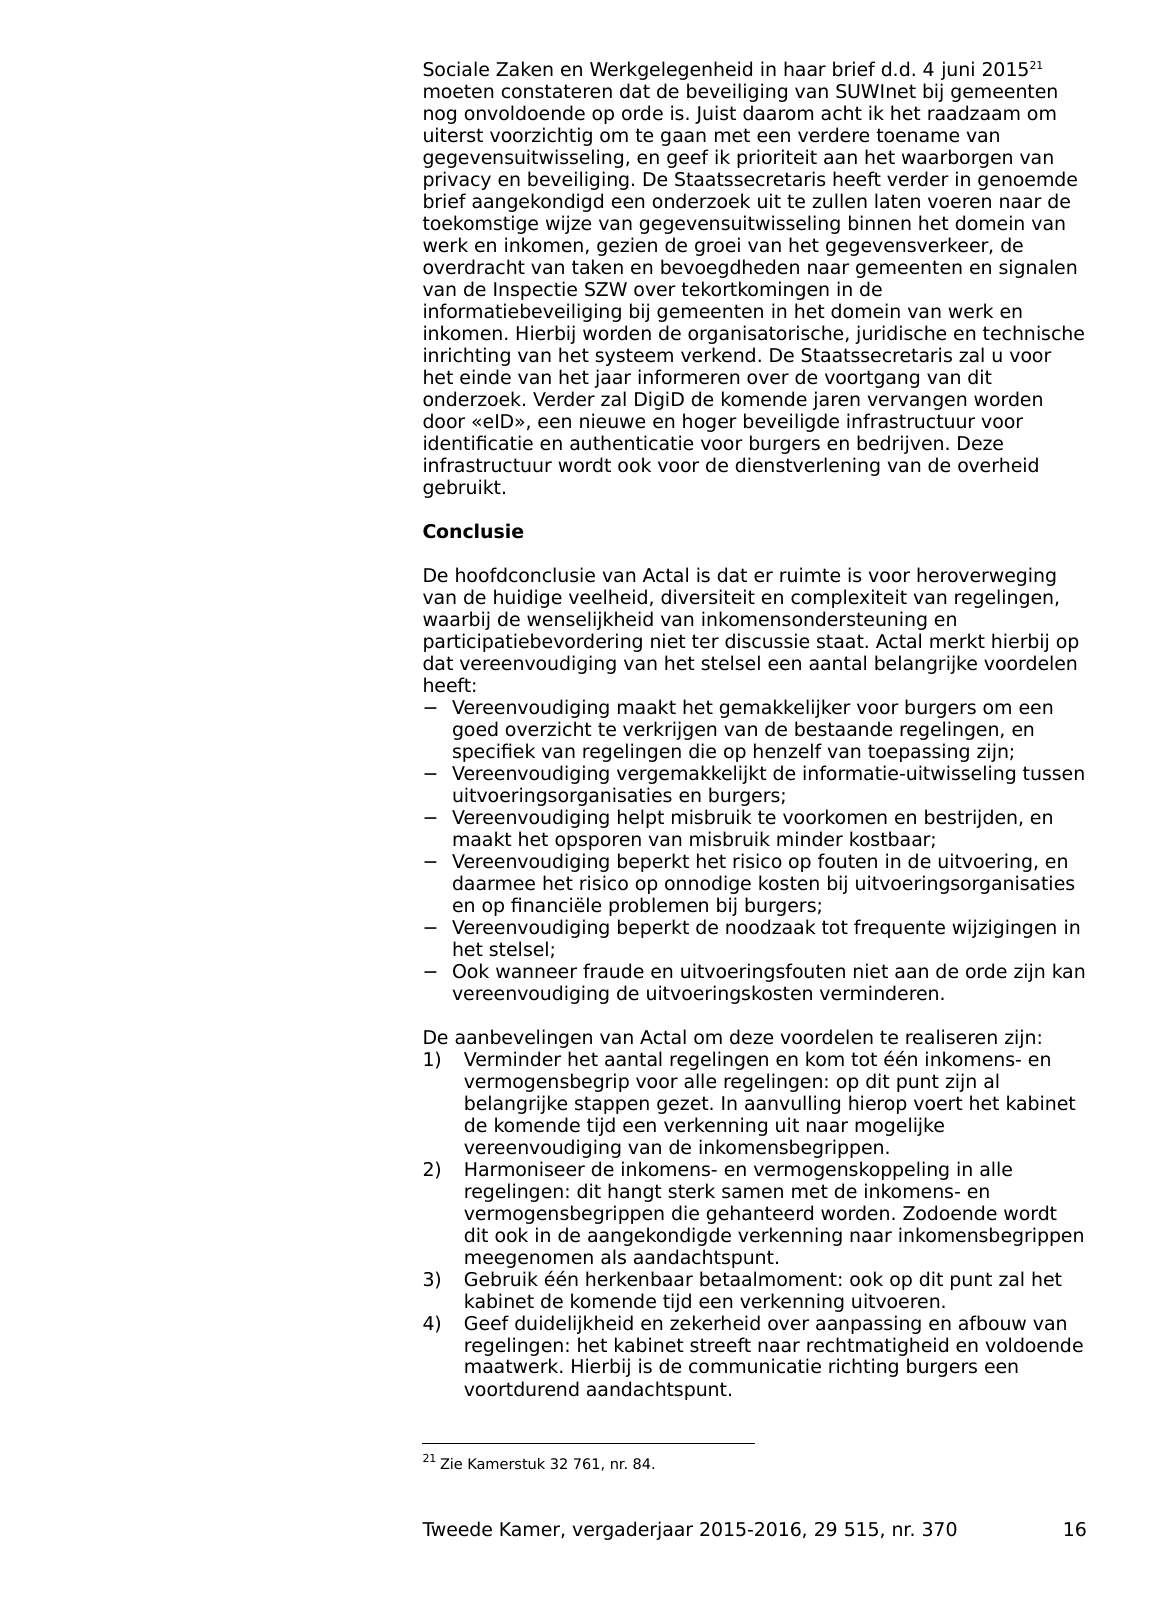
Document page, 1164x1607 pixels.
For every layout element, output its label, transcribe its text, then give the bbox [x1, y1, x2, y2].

text 3) Gebruik één herkenbaar betaalmoment: ook op dit punt zal het kabinet de komende tijd een verkenning uitvoeren. [422, 1268, 1087, 1312]
text − Vereenvoudiging beperkt het risico op fouten in de uitvoering, en daarmee het risico op onnodige kosten bij uitvoeringsorganisaties en op financiële problemen bij burgers; [422, 851, 1087, 917]
text 2) Harmoniseer de inkomens- en vermogenskoppeling in alle regelingen: dit hangt sterk samen met de inkomens- en vermogensbegrippen die gehanteerd worden. Zodoende wordt dit ook in de aangekondigde verkenning naar inkomensbegrippen meegenomen als aandachtspunt. [422, 1159, 1087, 1268]
text − Vereenvoudiging maakt het gemakkelijker voor burgers om een goed overzicht te verkrijgen van de bestaande regelingen, en specifiek van regelingen die op henzelf van toepassing zijn; [422, 697, 1087, 763]
text Sociale Zaken en Werkgelegenheid in haar brief d.d. 4 juni 2015 moeten constateren dat de beveiliging van SUWInet bij gemeenten nog onvoldoende op orde is. Juist daarom acht ik het raadzaam om uiterst voorzichtig om te gaan met een verdere toename van gegevensuitwisseling, en geef ik prioriteit aan het waarborgen van privacy en beveiliging. De Staatssecretaris heeft verder in genoemde brief aangekondigd een onderzoek uit te zullen laten voeren naar de toekomstige wijze van gegevensuitwisseling binnen het domein van werk en inkomen, gezien de groei van het gegevensverkeer, de overdracht van taken en bevoegdheden naar gemeenten en signalen van de Inspectie SZW over tekortkomingen in de informatiebeveiliging bij gemeenten in het domein van werk en inkomen. Hierbij worden de organisatorische, juridische en technische inrichting van het systeem verkend. De Staatssecretaris zal u voor het einde van het jaar informeren over de voortgang van dit onderzoek. Verder zal DigiD de komende jaren vervangen worden door «eID», een nieuwe en hoger beveiligde infrastructuur voor identificatie en authenticatie voor burgers en bedrijven. Deze infrastructuur wordt ook voor de dienstverlening van de overheid gebruikt. [422, 59, 1087, 499]
text − Ook wanneer fraude en uitvoeringsfouten niet aan de orde zijn kan vereenvoudiging de uitvoeringskosten verminderen. [422, 961, 1087, 1004]
text De hoofdconclusie van Actal is dat er ruimte is voor heroverweging van de huidige veelheid, diversiteit en complexiteit van regelingen, waarbij de wenselijkheid van inkomensondersteuning en participatiebevordering niet ter discussie staat. Actal merkt hierbij op dat vereenvoudiging van het stelsel een aantal belangrijke voordelen heeft: [422, 565, 1087, 697]
text Zie Kamerstuk 32 761, nr. 84. [422, 1452, 1087, 1474]
subtitle Conclusie [422, 521, 1087, 543]
text − Vereenvoudiging vergemakkelijkt de informatie-uitwisseling tussen uitvoeringsorganisaties en burgers; [422, 763, 1087, 807]
text − Vereenvoudiging helpt misbruik te voorkomen en bestrijden, en maakt het opsporen van misbruik minder kostbaar; [422, 807, 1087, 851]
text − Vereenvoudiging beperkt de noodzaak tot frequente wijzigingen in het stelsel; [422, 917, 1087, 961]
text De aanbevelingen van Actal om deze voordelen te realiseren zijn: [422, 1027, 1087, 1049]
text 4) Geef duidelijkheid en zekerheid over aanpassing en afbouw van regelingen: het kabinet streeft naar rechtmatigheid en voldoende maatwerk. Hierbij is de communicatie richting burgers een voortdurend aandachtspunt. [422, 1312, 1087, 1400]
text 1) Verminder het aantal regelingen en kom tot één inkomens- en vermogensbegrip voor alle regelingen: op dit punt zijn al belangrijke stappen gezet. In aanvulling hierop voert het kabinet de komende tijd een verkenning uit naar mogelijke vereenvoudiging van de inkomensbegrippen. [422, 1049, 1087, 1159]
